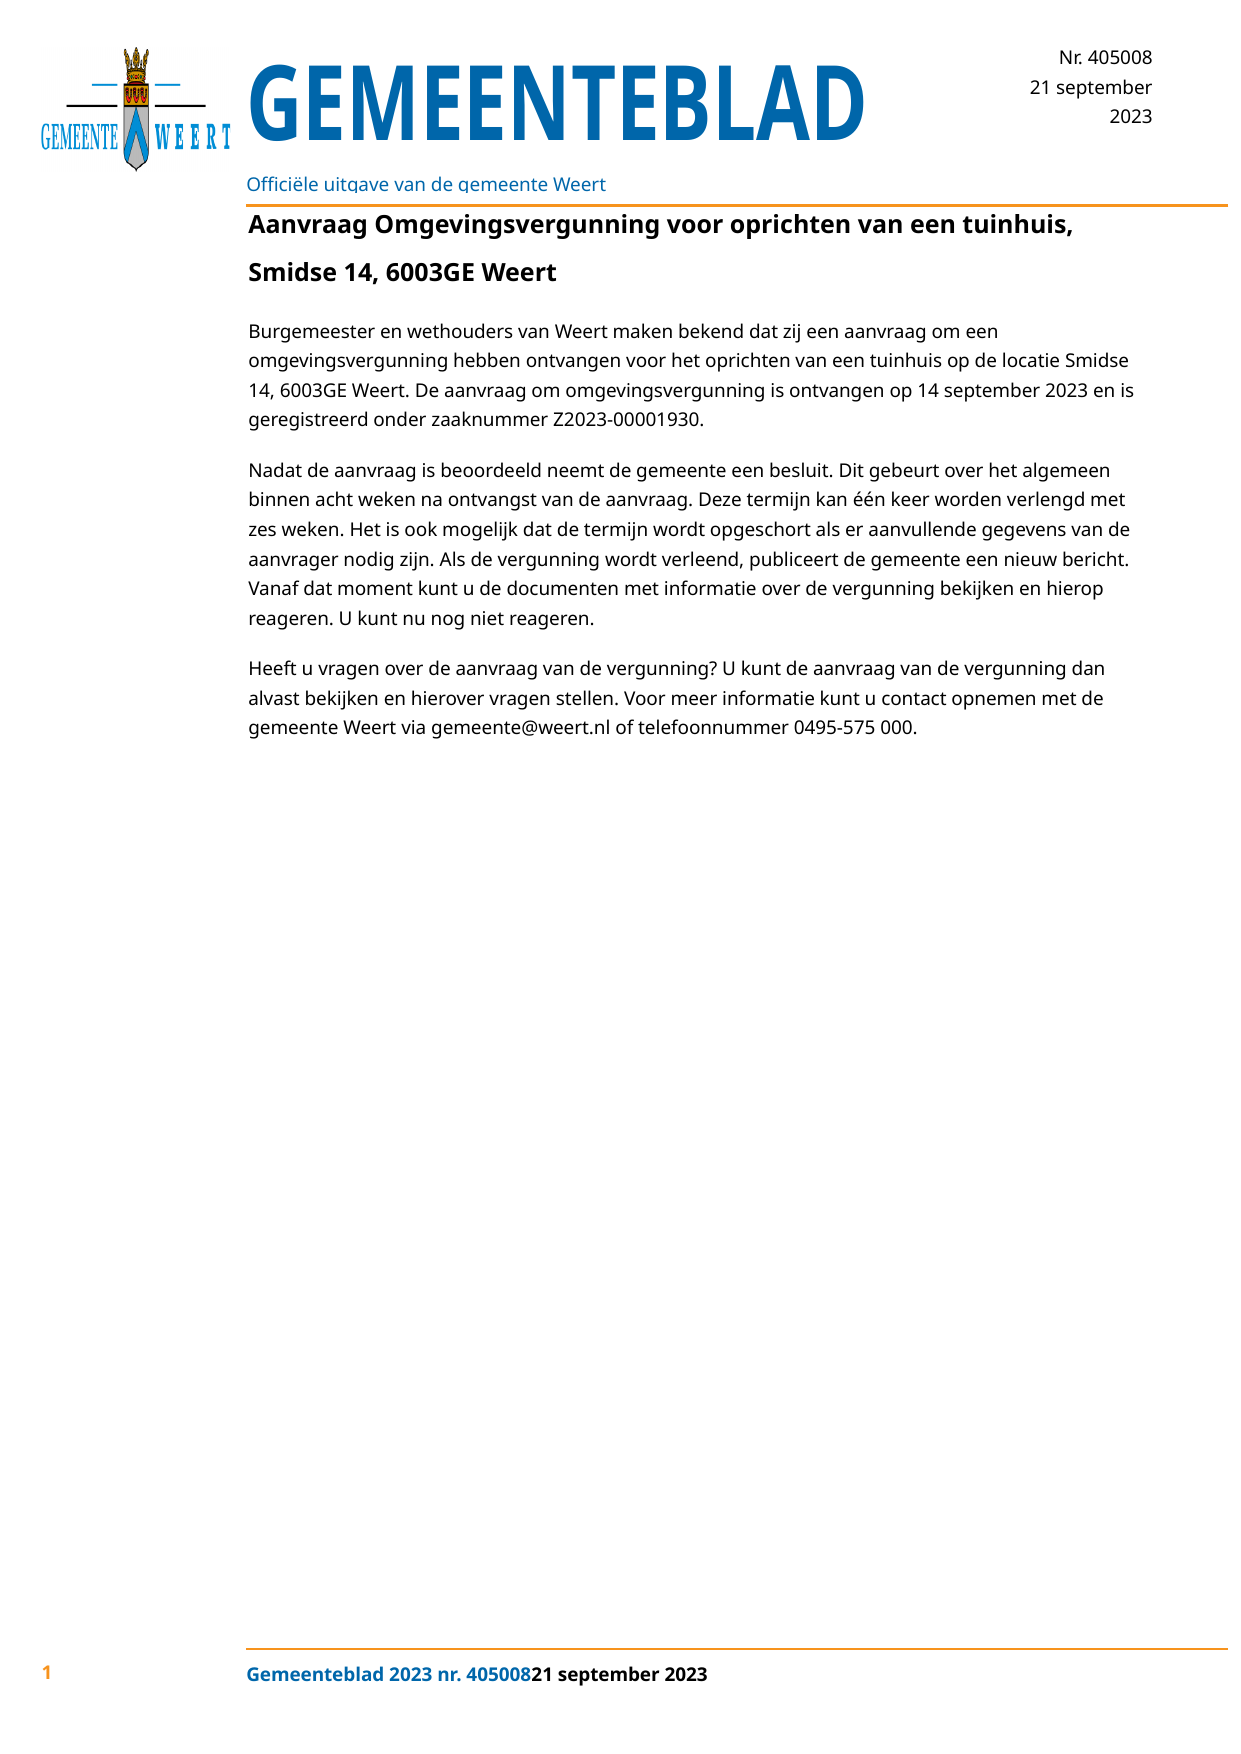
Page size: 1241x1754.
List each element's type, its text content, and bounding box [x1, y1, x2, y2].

picture [41, 47, 231, 172]
text Burgemeester en wethouders van Weert maken bekend dat zij een aanvraag om een omgevingsvergunning hebben ontvangen voor het oprichten van een tuinhuis op de locatie Smidse 14, 6003GE Weert. De aanvraag om omgevingsvergunning is ontvangen op 14 september 2023 en is geregistreerd onder zaaknummer Z2023-00001930. [248, 318, 1152, 432]
text Aanvraag Omgevingsvergunning voor oprichten van een tuinhuis, Smidse 14, 6003GE Weert [248, 207, 1152, 288]
text Nadat de aanvraag is beoordeeld neemt de gemeente een besluit. Dit gebeurt over het algemeen binnen acht weken na ontvangst van de aanvraag. Deze termijn kan één keer worden verlengd met zes weken. Het is ook mogelijk dat de termijn wordt opgeschort als er aanvullende gegevens van de aanvrager nodig zijn. Als de vergunning wordt verleend, publiceert de gemeente een nieuw bericht. Vanaf dat moment kunt u de documenten met informatie over de vergunning bekijken en hierop reageren. U kunt nu nog niet reageren. [248, 457, 1152, 631]
text Heeft u vragen over de aanvraag van de vergunning? U kunt de aanvraag van de vergunning dan alvast bekijken en hierover vragen stellen. Voor meer informatie kunt u contact opnemen met de gemeente Weert via gemeente@weert.nl of telefoonnummer 0495-575 000. [248, 655, 1152, 740]
